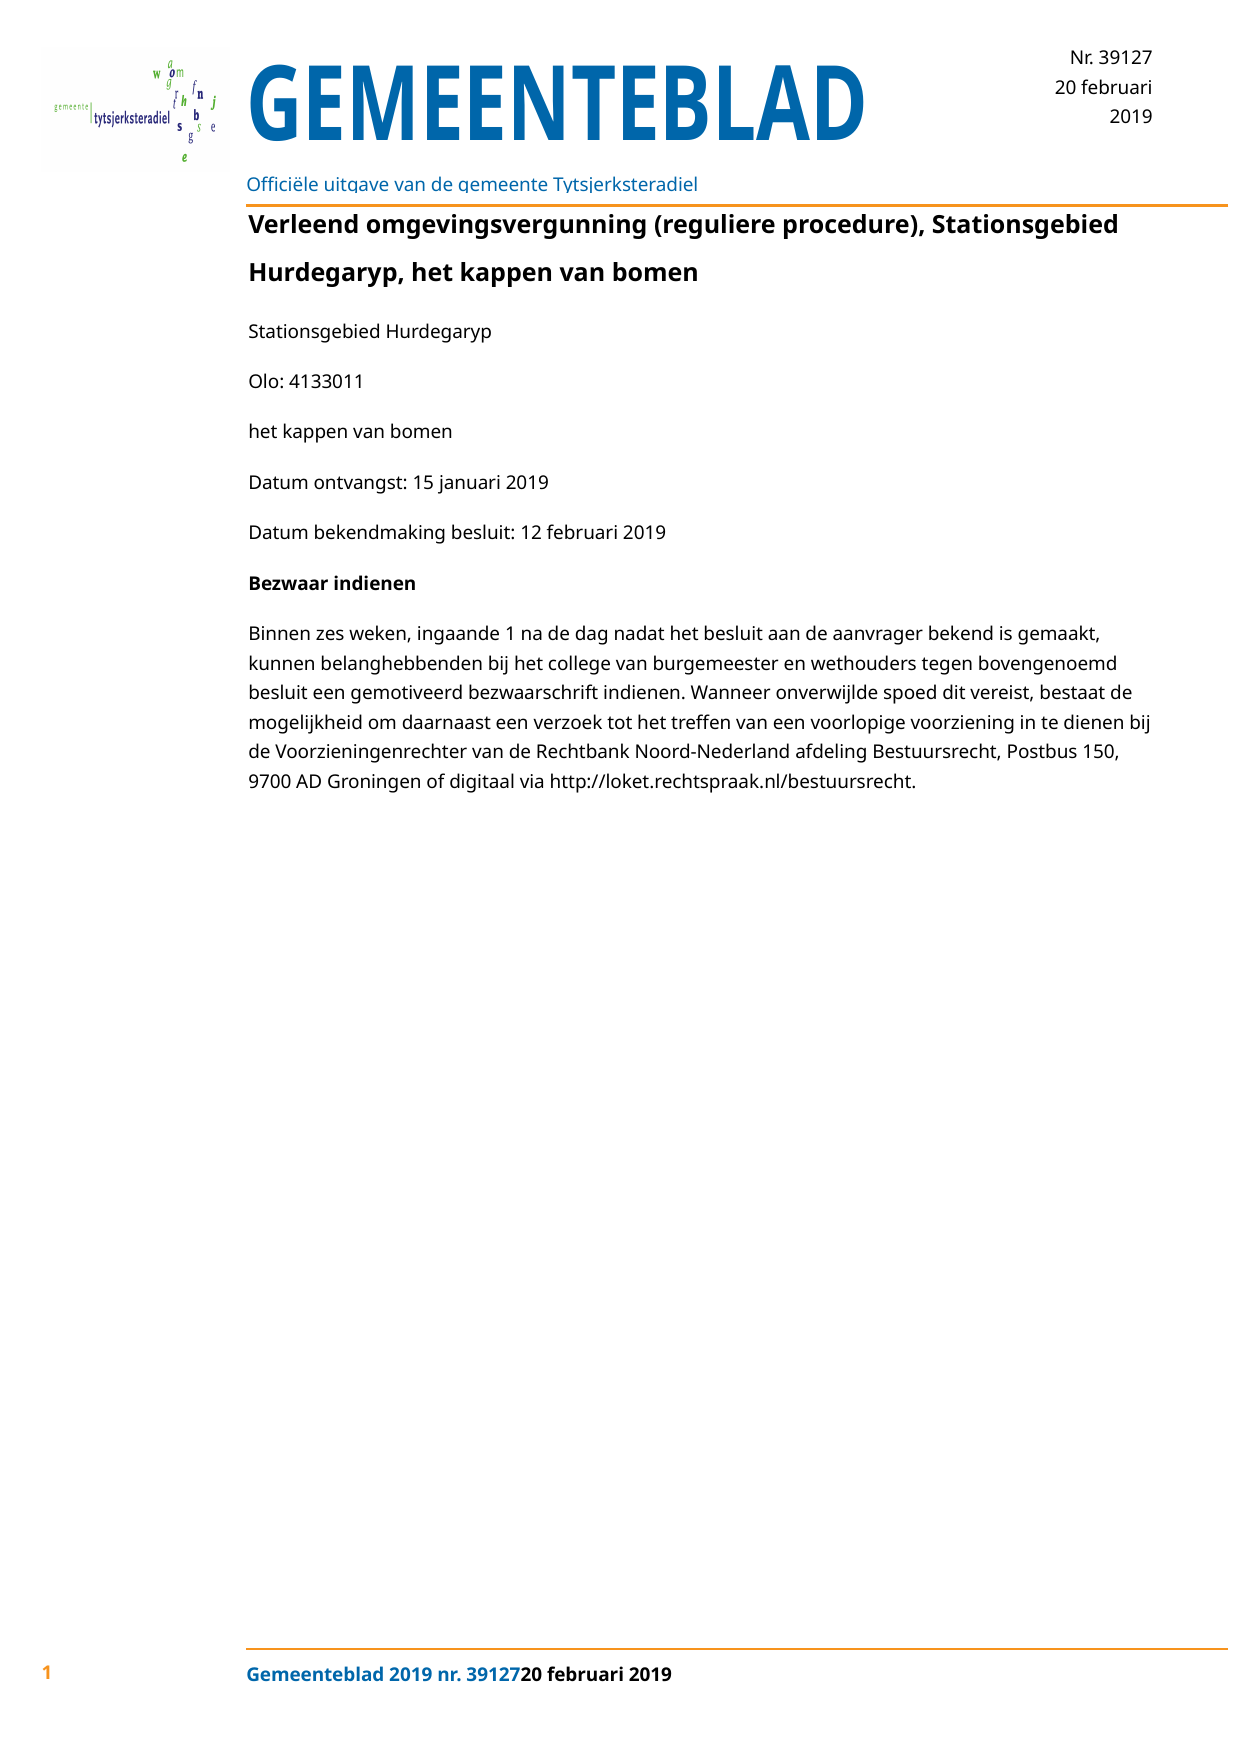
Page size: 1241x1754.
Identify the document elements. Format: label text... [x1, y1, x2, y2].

text Olo: 4133011 [248, 368, 1152, 394]
text Stationsgebied Hurdegaryp [248, 318, 1152, 344]
text Binnen zes weken, ingaande 1 na de dag nadat het besluit aan de aanvrager bekend is gemaakt, kunnen belanghebbenden bij het college van burgemeester en wethouders tegen bovengenoemd besluit een gemotiveerd bezwaarschrift indienen. Wanneer onverwijlde spoed dit vereist, bestaat de mogelijkheid om daarnaast een verzoek tot het treffen van een voorlopige voorziening in te dienen bij de Voorzieningenrechter van de Rechtbank Noord-Nederland afdeling Bestuursrecht, Postbus 150, 9700 AD Groningen of digitaal via http://loket.rechtspraak.nl/bestuursrecht. [248, 620, 1152, 794]
text Datum bekendmaking besluit: 12 februari 2019 [248, 519, 1152, 545]
text Bezwaar indienen [248, 570, 1152, 596]
text Datum ontvangst: 15 januari 2019 [248, 469, 1152, 495]
text het kappen van bomen [248, 419, 1152, 444]
picture [41, 47, 231, 172]
text Verleend omgevingsvergunning (reguliere procedure), Stationsgebied Hurdegaryp, het kappen van bomen [248, 207, 1152, 288]
